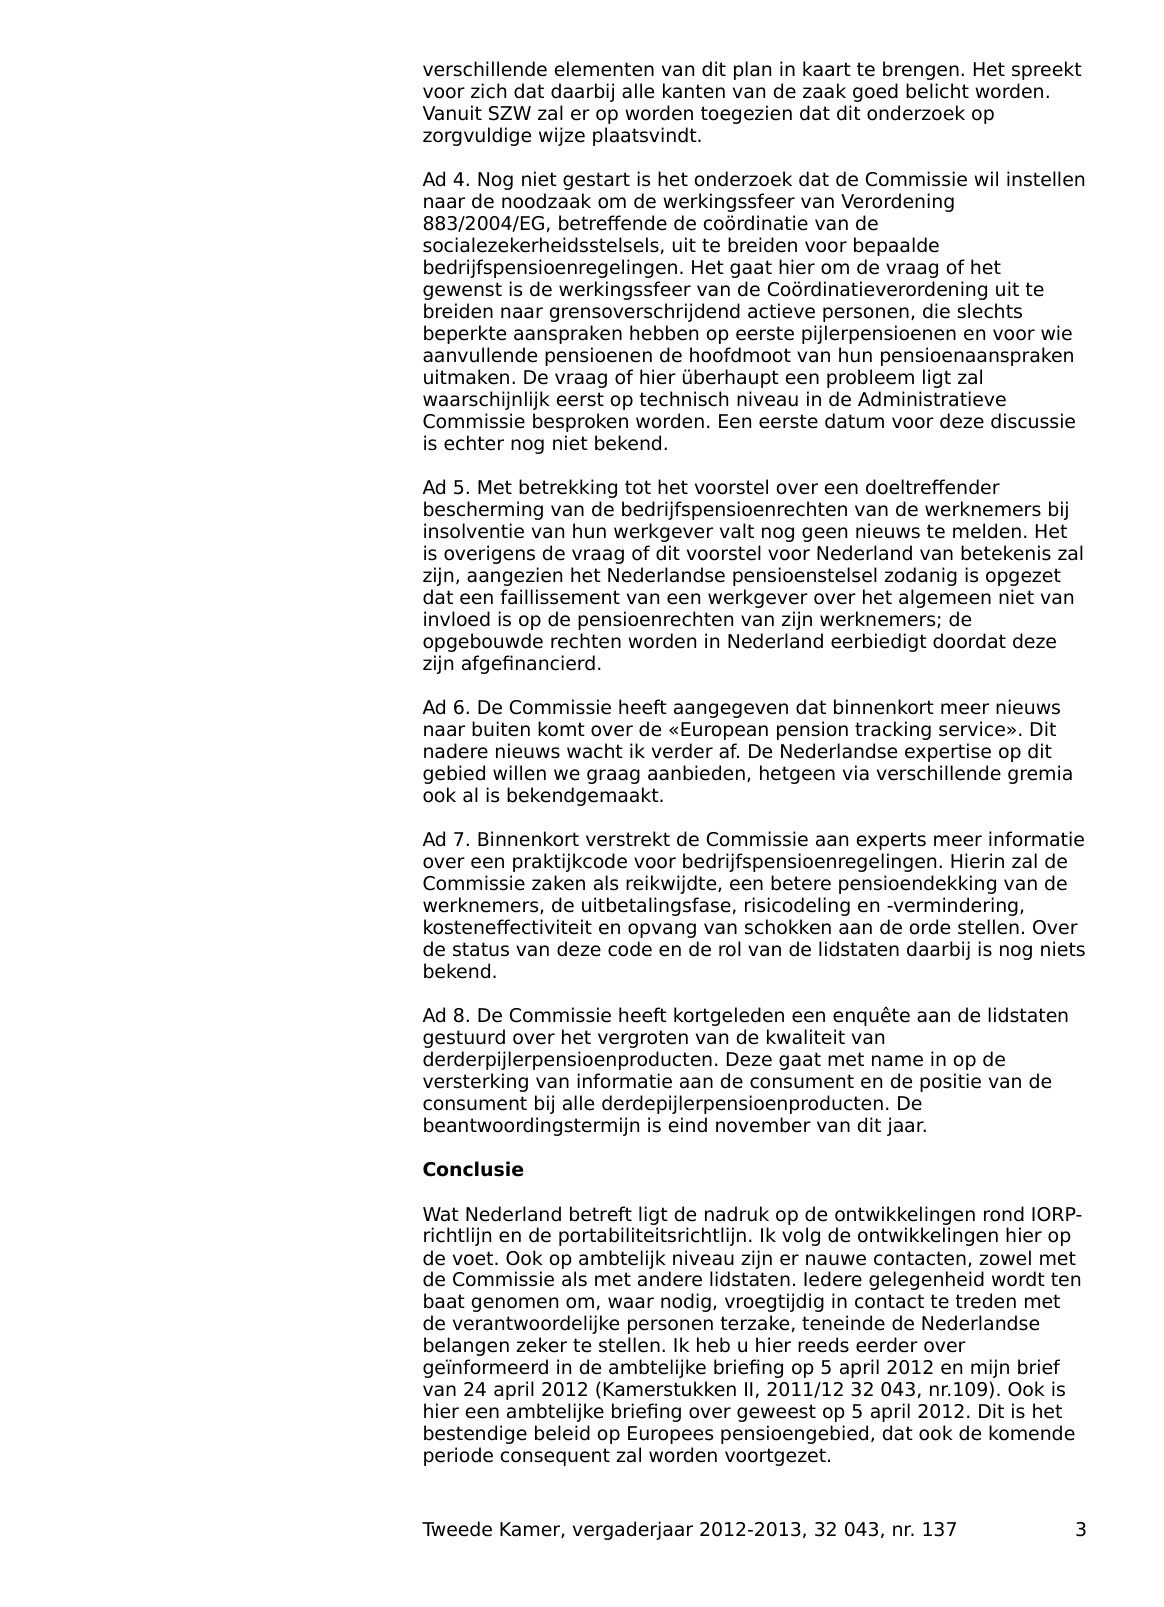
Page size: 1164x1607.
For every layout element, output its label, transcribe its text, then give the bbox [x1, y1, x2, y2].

text Wat Nederland betreft ligt de nadruk op de ontwikkelingen rond IORP-richtlijn en de portabiliteitsrichtlijn. Ik volg de ontwikkelingen hier op de voet. Ook op ambtelijk niveau zijn er nauwe contacten, zowel met de Commissie als met andere lidstaten. Iedere gelegenheid wordt ten baat genomen om, waar nodig, vroegtijdig in contact te treden met de verantwoordelijke personen terzake, teneinde de Nederlandse belangen zeker te stellen. Ik heb u hier reeds eerder over geïnformeerd in de ambtelijke briefing op 5 april 2012 en mijn brief van 24 april 2012 (Kamerstukken II, 2011/12 32 043, nr.109). Ook is hier een ambtelijke briefing over geweest op 5 april 2012. Dit is het bestendige beleid op Europees pensioengebied, dat ook de komende periode consequent zal worden voortgezet. [422, 1203, 1087, 1467]
subtitle Conclusie [422, 1159, 1087, 1181]
text Ad 8. De Commissie heeft kortgeleden een enquête aan de lidstaten gestuurd over het vergroten van de kwaliteit van derderpijlerpensioenproducten. Deze gaat met name in op de versterking van informatie aan de consument en de positie van de consument bij alle derdepijlerpensioenproducten. De beantwoordingstermijn is eind november van dit jaar. [422, 1005, 1087, 1137]
text Ad 6. De Commissie heeft aangegeven dat binnenkort meer nieuws naar buiten komt over de «European pension tracking service». Dit nadere nieuws wacht ik verder af. De Nederlandse expertise op dit gebied willen we graag aanbieden, hetgeen via verschillende gremia ook al is bekendgemaakt. [422, 697, 1087, 807]
text Ad 4. Nog niet gestart is het onderzoek dat de Commissie wil instellen naar de noodzaak om de werkingssfeer van Verordening 883/2004/EG, betreffende de coördinatie van de socialezekerheidsstelsels, uit te breiden voor bepaalde bedrijfspensioenregelingen. Het gaat hier om de vraag of het gewenst is de werkingssfeer van de Coördinatieverordening uit te breiden naar grensoverschrijdend actieve personen, die slechts beperkte aanspraken hebben op eerste pijlerpensioenen en voor wie aanvullende pensioenen de hoofdmoot van hun pensioenaanspraken uitmaken. De vraag of hier überhaupt een probleem ligt zal waarschijnlijk eerst op technisch niveau in de Administratieve Commissie besproken worden. Een eerste datum voor deze discussie is echter nog niet bekend. [422, 169, 1087, 455]
text Ad 7. Binnenkort verstrekt de Commissie aan experts meer informatie over een praktijkcode voor bedrijfspensioenregelingen. Hierin zal de Commissie zaken als reikwijdte, een betere pensioendekking van de werknemers, de uitbetalingsfase, risicodeling en -vermindering, kosteneffectiviteit en opvang van schokken aan de orde stellen. Over de status van deze code en de rol van de lidstaten daarbij is nog niets bekend. [422, 829, 1087, 983]
text Ad 5. Met betrekking tot het voorstel over een doeltreffender bescherming van de bedrijfspensioenrechten van de werknemers bij insolventie van hun werkgever valt nog geen nieuws te melden. Het is overigens de vraag of dit voorstel voor Nederland van betekenis zal zijn, aangezien het Nederlandse pensioenstelsel zodanig is opgezet dat een faillissement van een werkgever over het algemeen niet van invloed is op de pensioenrechten van zijn werknemers; de opgebouwde rechten worden in Nederland eerbiedigt doordat deze zijn afgefinancierd. [422, 477, 1087, 675]
text verschillende elementen van dit plan in kaart te brengen. Het spreekt voor zich dat daarbij alle kanten van de zaak goed belicht worden. Vanuit SZW zal er op worden toegezien dat dit onderzoek op zorgvuldige wijze plaatsvindt. [422, 59, 1087, 147]
